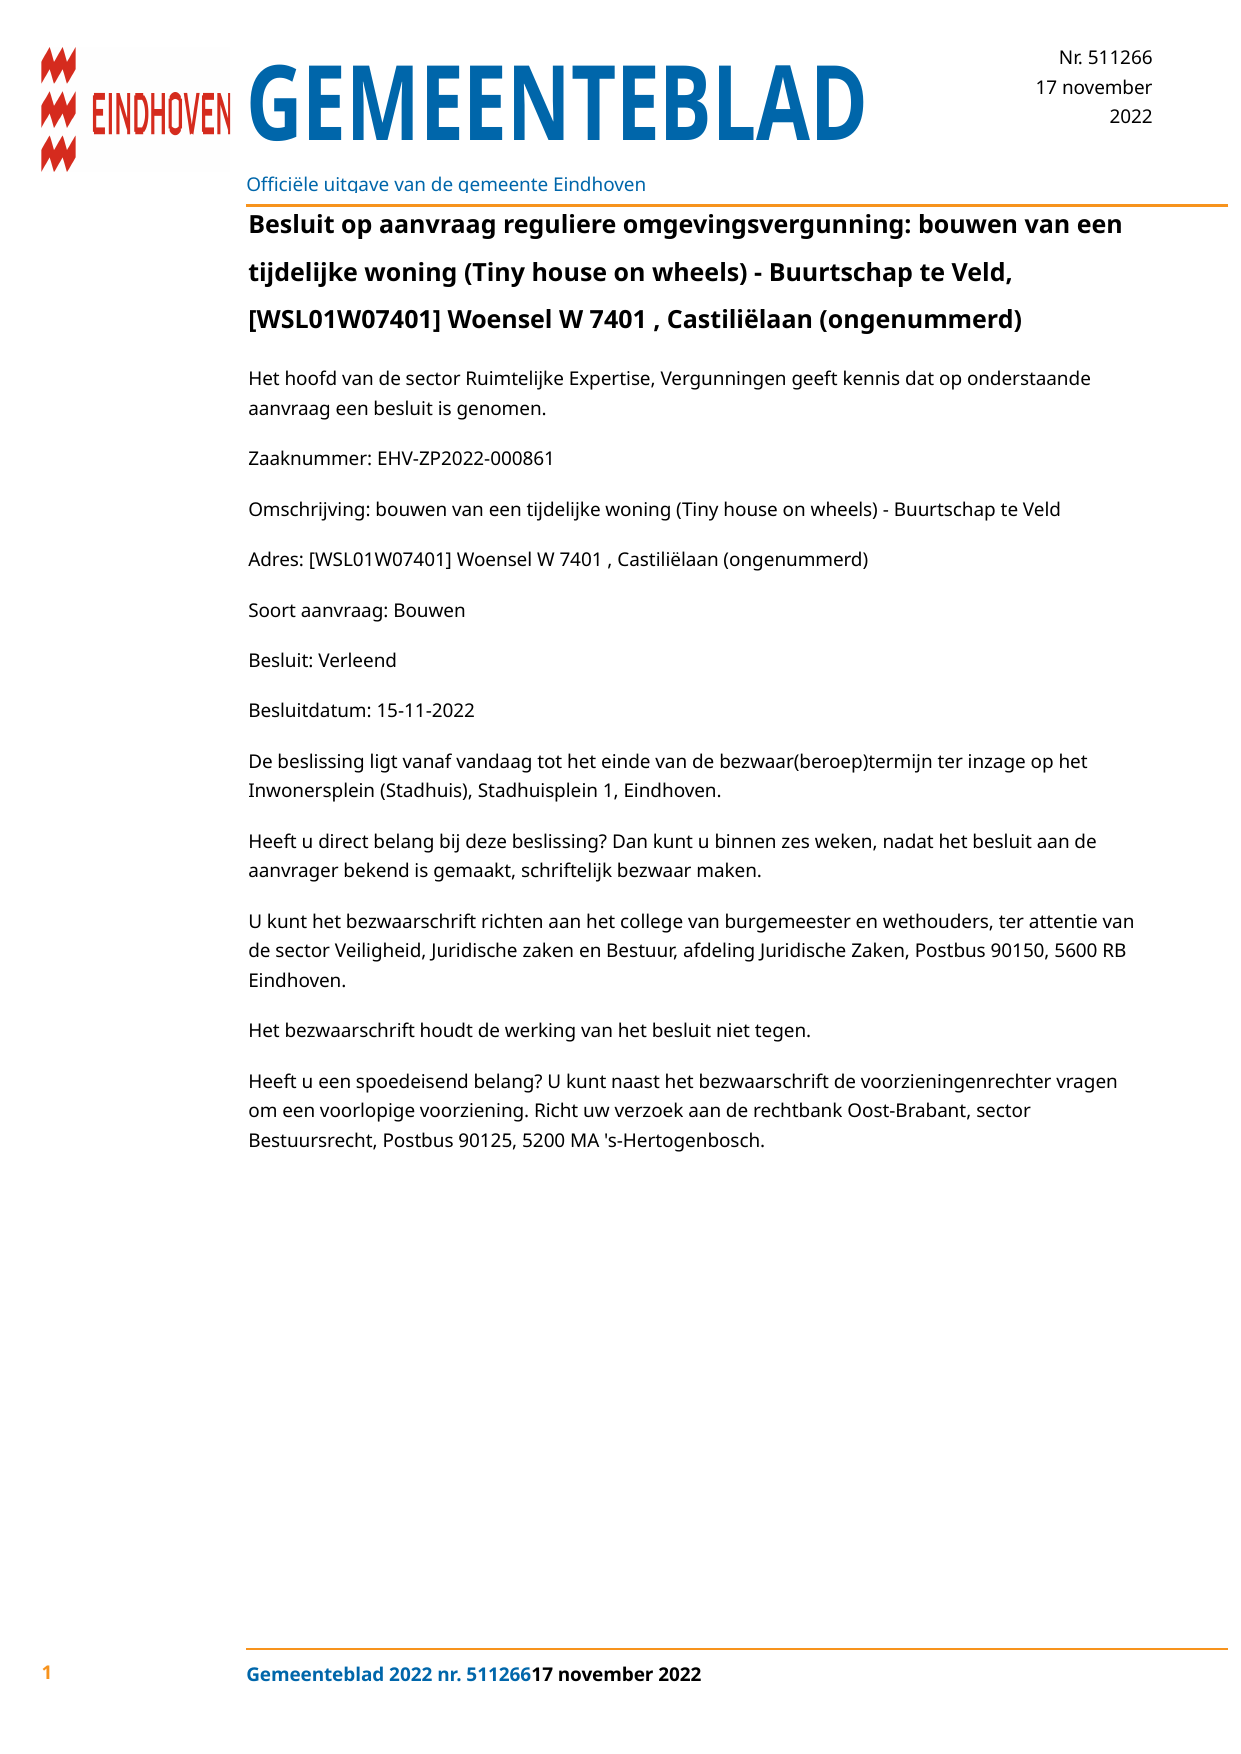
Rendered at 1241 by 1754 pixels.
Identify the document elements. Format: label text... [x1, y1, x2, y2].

picture [41, 47, 231, 172]
text Adres: [WSL01W07401] Woensel W 7401 , Castiliëlaan (ongenummerd) [248, 546, 1152, 572]
text Zaaknummer: EHV-ZP2022-000861 [248, 446, 1152, 471]
text Het bezwaarschrift houdt de werking van het besluit niet tegen. [248, 1018, 1152, 1043]
text Heeft u een spoedeisend belang? U kunt naast het bezwaarschrift de voorzieningenrechter vragen om een voorlopige voorziening. Richt uw verzoek aan de rechtbank Oost-Brabant, sector Bestuursrecht, Postbus 90125, 5200 MA 's-Hertogenbosch. [248, 1068, 1152, 1153]
text Besluit op aanvraag reguliere omgevingsvergunning: bouwen van een tijdelijke woning (Tiny house on wheels) - Buurtschap te Veld, [WSL01W07401] Woensel W 7401 , Castiliëlaan (ongenummerd) [248, 207, 1152, 336]
text Besluitdatum: 15-11-2022 [248, 698, 1152, 723]
text Heeft u direct belang bij deze beslissing? Dan kunt u binnen zes weken, nadat het besluit aan de aanvrager bekend is gemaakt, schriftelijk bezwaar maken. [248, 828, 1152, 883]
text De beslissing ligt vanaf vandaag tot het einde van de bezwaar(beroep)termijn ter inzage op het Inwonersplein (Stadhuis), Stadhuisplein 1, Eindhoven. [248, 748, 1152, 803]
text Omschrijving: bouwen van een tijdelijke woning (Tiny house on wheels) - Buurtschap te Veld [248, 496, 1152, 522]
text Het hoofd van de sector Ruimtelijke Expertise, Vergunningen geeft kennis dat op onderstaande aanvraag een besluit is genomen. [248, 366, 1152, 421]
text Besluit: Verleend [248, 647, 1152, 673]
text U kunt het bezwaarschrift richten aan het college van burgemeester en wethouders, ter attentie van de sector Veiligheid, Juridische zaken en Bestuur, afdeling Juridische Zaken, Postbus 90150, 5600 RB Eindhoven. [248, 908, 1152, 993]
text Soort aanvraag: Bouwen [248, 597, 1152, 622]
